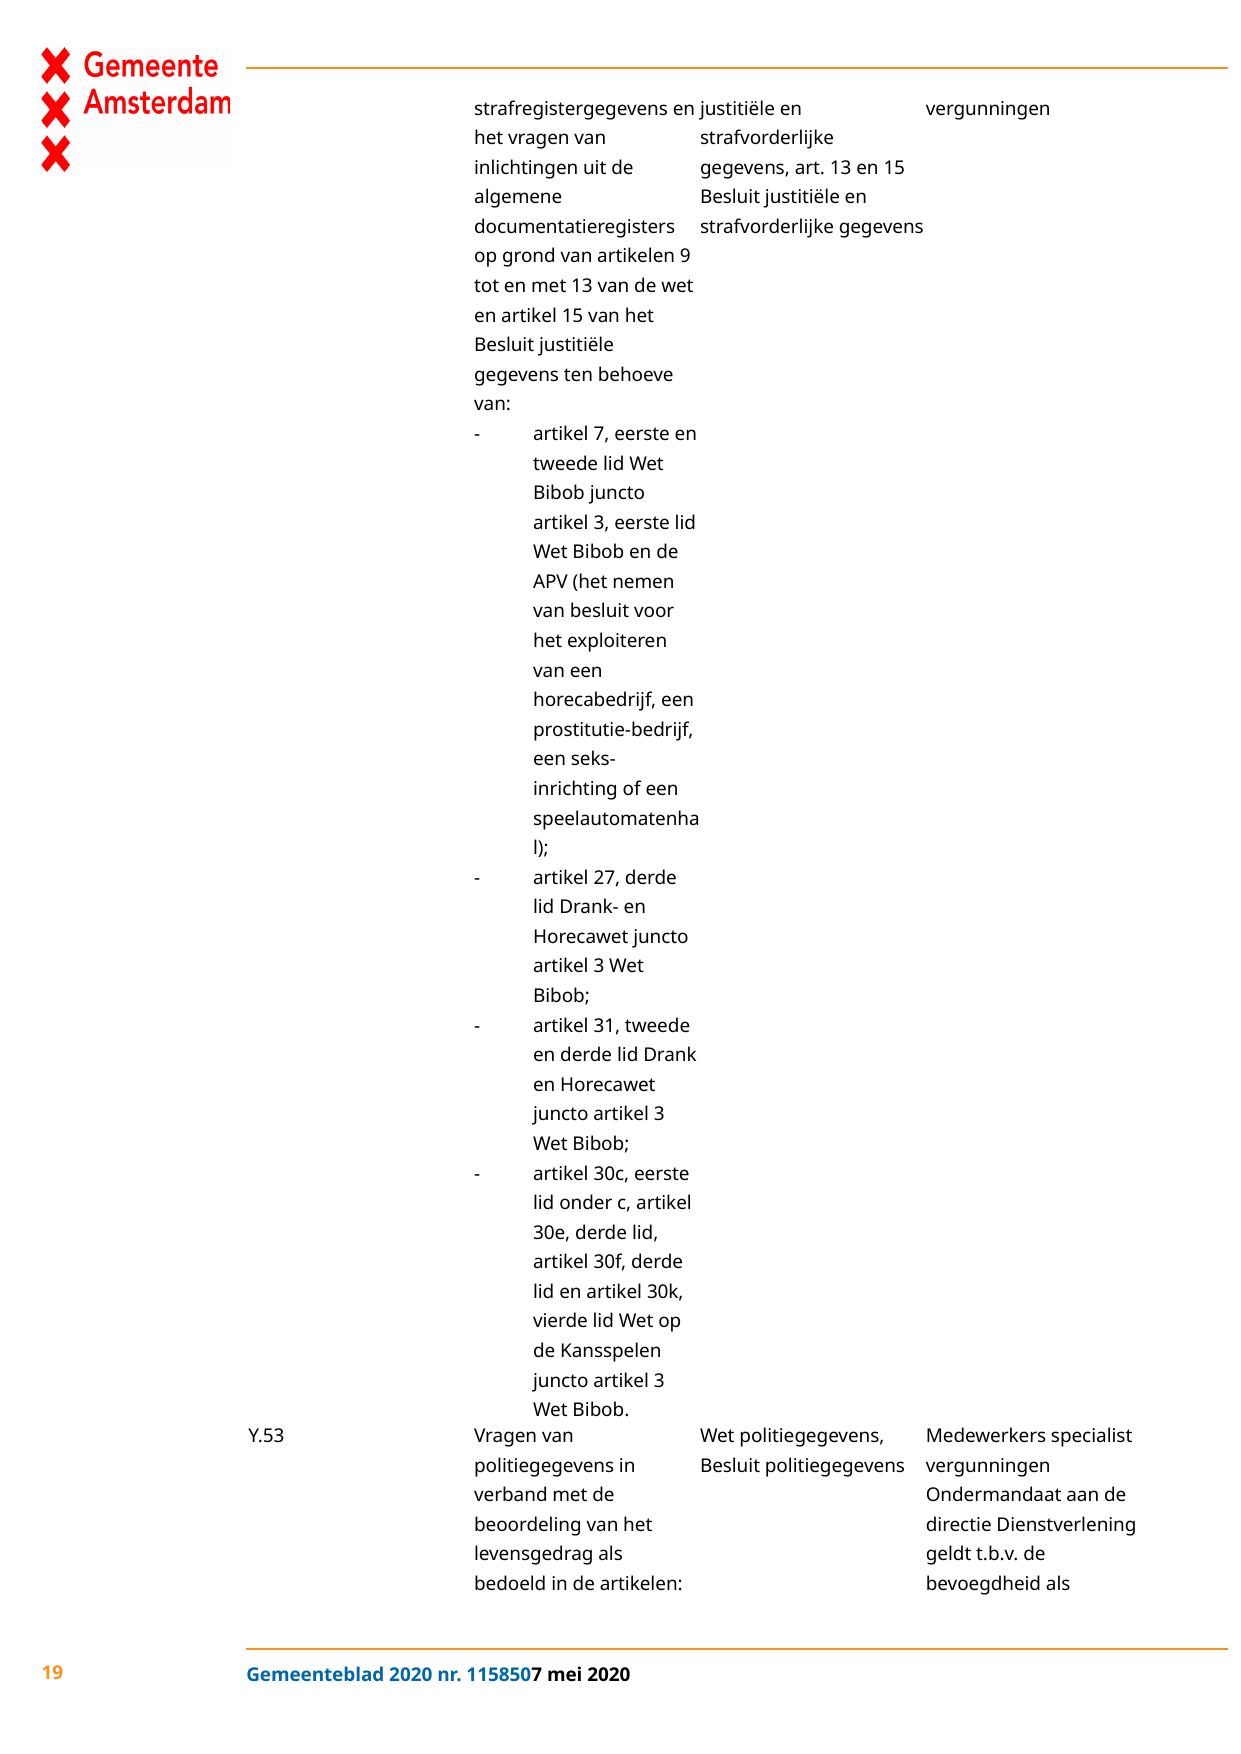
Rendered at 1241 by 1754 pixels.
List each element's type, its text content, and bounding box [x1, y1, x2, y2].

table_cell strafregistergegevens en het vragen van inlichtingen uit de algemene documentatieregisters op grond van artikelen 9 tot en met 13 van de wet en artikel 15 van het Besluit justitiële gegevens ten behoeve van: artikel 7, eerste en tweede lid Wet Bibob juncto artikel 3, eerste lid Wet Bibob en de APV (het nemen van besluit voor het exploiteren van een horecabedrijf, een prostitutie-bedrijf, een seks-inrichting of een speelautomatenhal); artikel 27, derde lid Drank- en Horecawet juncto artikel 3 Wet Bibob; artikel 31, tweede en derde lid Drank en Horecawet juncto artikel 3 Wet Bibob; artikel 30c, eerste lid onder c, artikel 30e, derde lid, artikel 30f, derde lid en artikel 30k, vierde lid Wet op de Kansspelen juncto artikel 3 Wet Bibob. [474, 95, 700, 1422]
table_cell vergunningen [926, 95, 1152, 1422]
table_cell Y.53 [248, 1422, 474, 1596]
table_cell justitiële en strafvorderlijke gegevens, art. 13 en 15 Besluit justitiële en strafvorderlijke gegevens [700, 95, 926, 1422]
table_cell Vragen van politiegegevens in verband met de beoordeling van het levensgedrag als bedoeld in de artikelen: [474, 1422, 700, 1596]
table_cell Wet politiegegevens, Besluit politiegegevens [700, 1422, 926, 1596]
table_cell [248, 95, 474, 1422]
table_cell Medewerkers specialist vergunningen Ondermandaat aan de directie Dienstverlening geldt t.b.v. de bevoegdheid als [926, 1422, 1152, 1596]
picture [41, 47, 231, 172]
